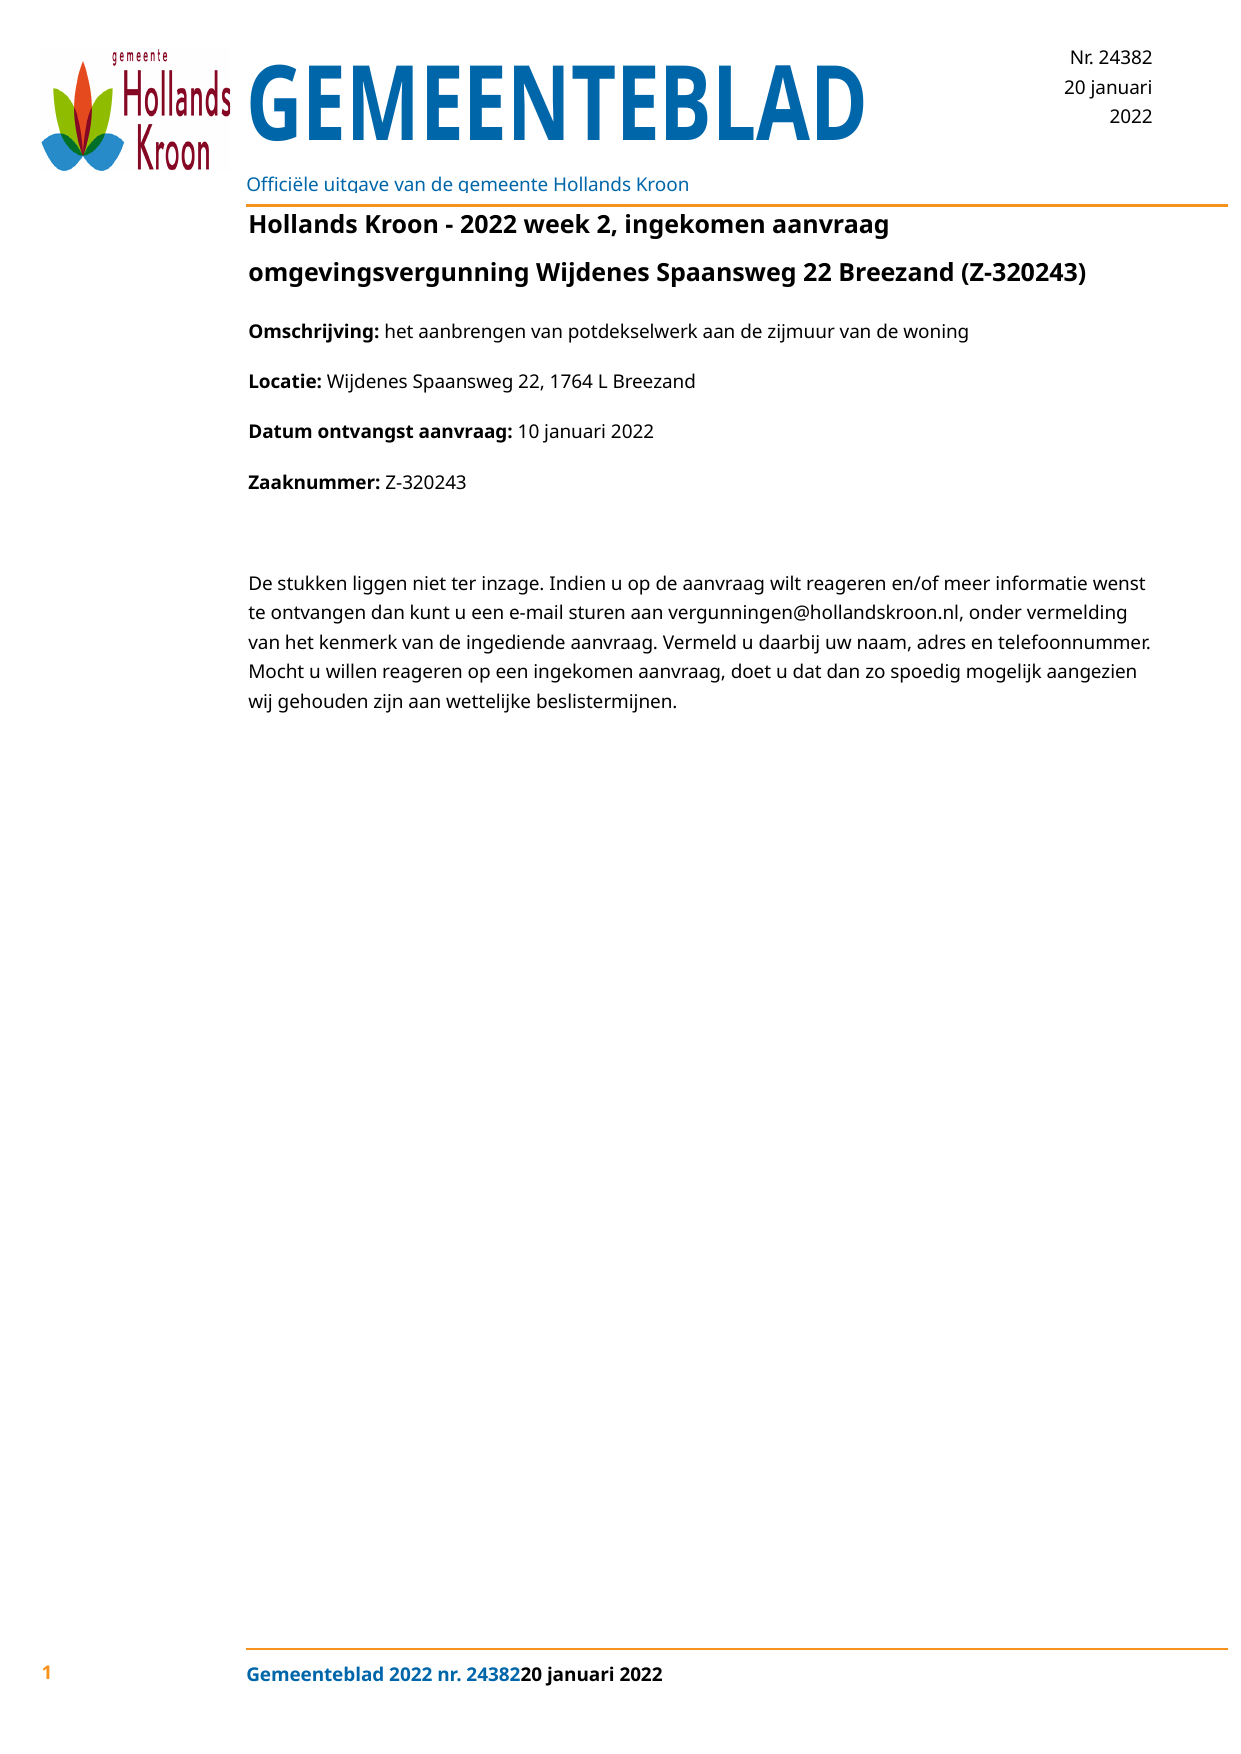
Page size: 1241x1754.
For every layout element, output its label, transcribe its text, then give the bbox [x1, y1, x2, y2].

text De stukken liggen niet ter inzage. Indien u op de aanvraag wilt reageren en/of meer informatie wenst te ontvangen dan kunt u een e-mail sturen aan vergunningen@hollandskroon.nl, onder vermelding van het kenmerk van de ingediende aanvraag. Vermeld u daarbij uw naam, adres en telefoonnummer. Mocht u willen reageren op een ingekomen aanvraag, doet u dat dan zo spoedig mogelijk aangezien wij gehouden zijn aan wettelijke beslistermijnen. [248, 570, 1152, 714]
picture [41, 47, 231, 172]
text Datum ontvangst aanvraag: 10 januari 2022 [248, 419, 1152, 444]
text Omschrijving: het aanbrengen van potdekselwerk aan de zijmuur van de woning [248, 318, 1152, 344]
text Hollands Kroon - 2022 week 2, ingekomen aanvraag omgevingsvergunning Wijdenes Spaansweg 22 Breezand (Z-320243) [248, 207, 1152, 288]
text Locatie: Wijdenes Spaansweg 22, 1764 L Breezand [248, 368, 1152, 394]
text Zaaknummer: Z-320243 [248, 469, 1152, 495]
